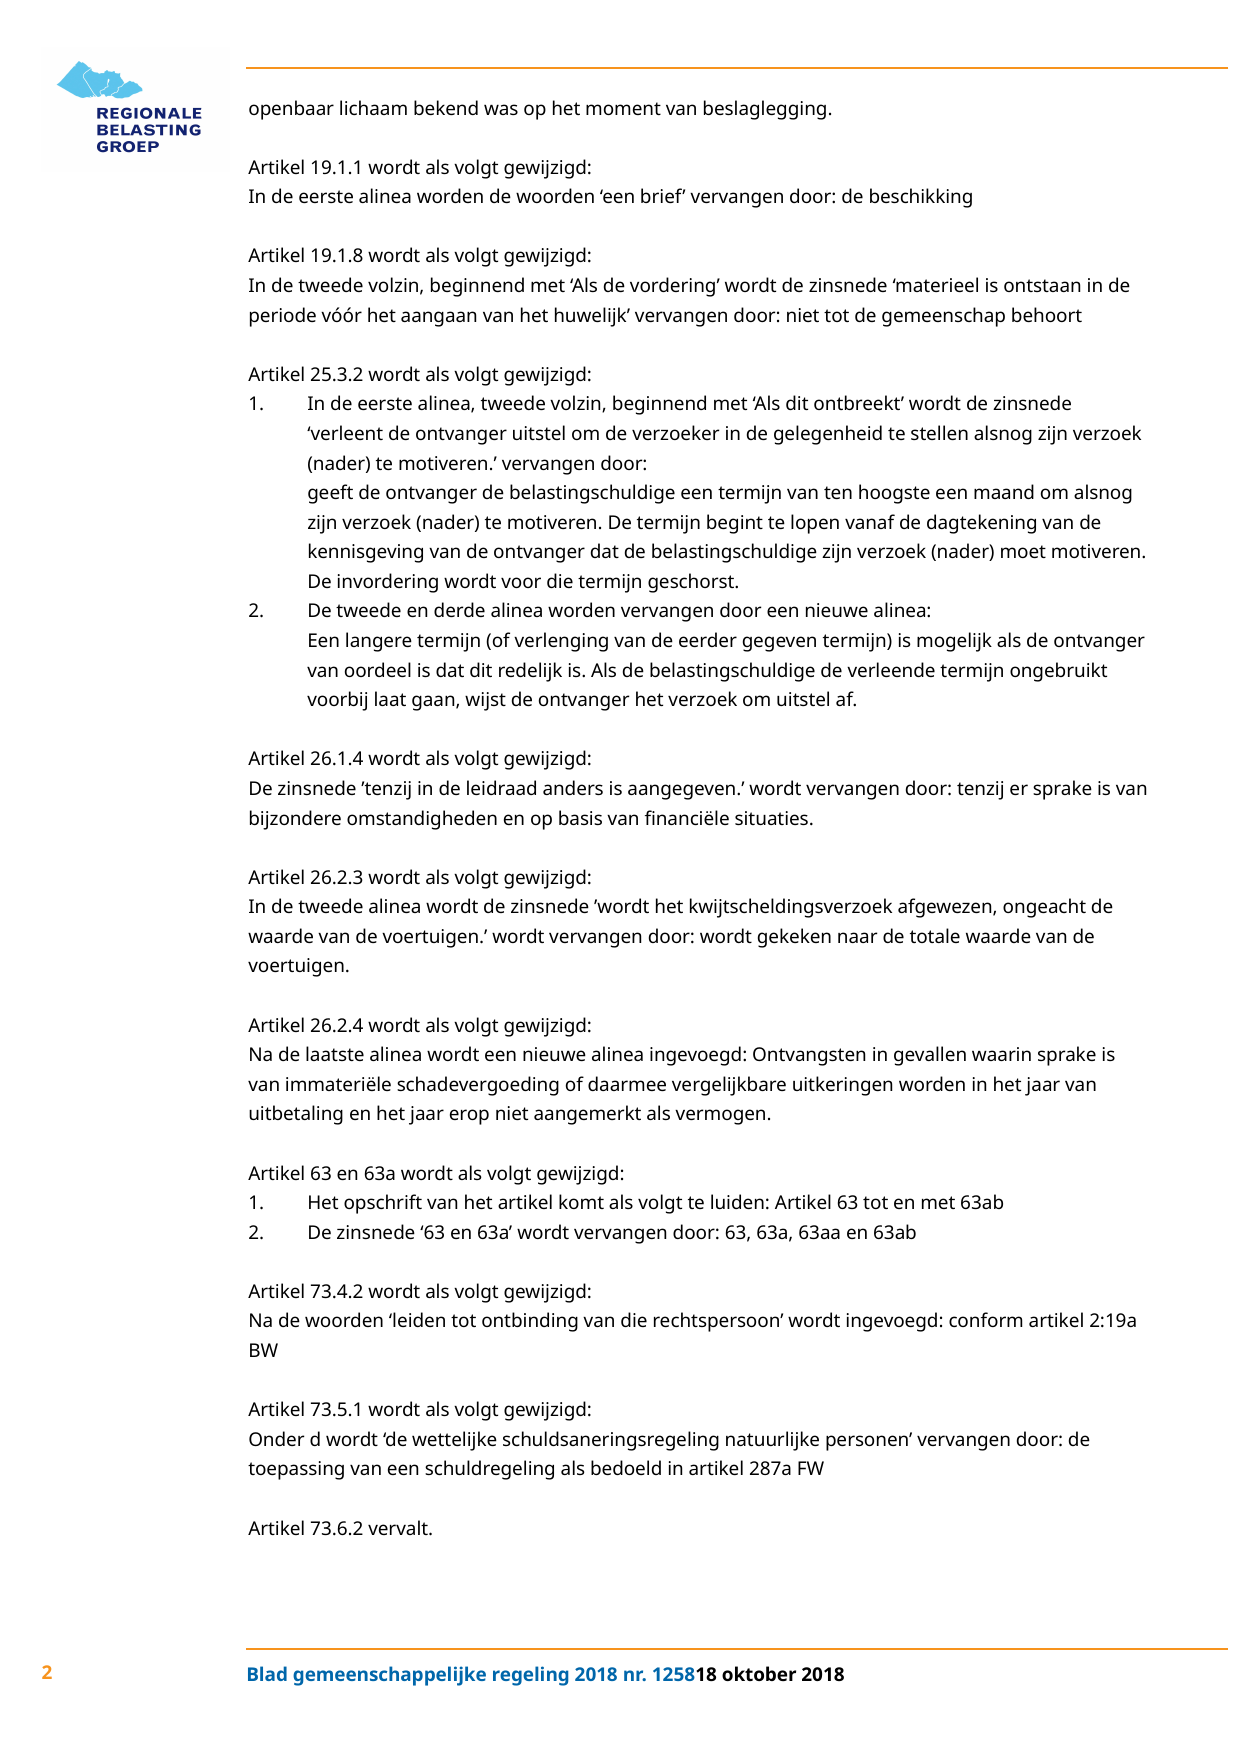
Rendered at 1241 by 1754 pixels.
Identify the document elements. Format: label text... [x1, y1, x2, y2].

text In de eerste alinea worden de woorden ‘een brief’ vervangen door: de beschikking [248, 183, 1152, 209]
text Na de woorden ‘leiden tot ontbinding van die rechtspersoon’ wordt ingevoegd: conform artikel 2:19a BW [248, 1308, 1152, 1363]
text In de tweede volzin, beginnend met ‘Als de vordering’ wordt de zinsnede ‘materieel is ontstaan in de periode vóór het aangaan van het huwelijk’ vervangen door: niet tot de gemeenschap behoort [248, 272, 1152, 328]
text In de tweede alinea wordt de zinsnede ’wordt het kwijtscheldingsverzoek afgewezen, ongeacht de waarde van de voertuigen.’ wordt vervangen door: wordt gekeken naar de totale waarde van de voertuigen. [248, 893, 1152, 978]
text Artikel 73.5.1 wordt als volgt gewijzigd: [248, 1396, 1152, 1422]
text Artikel 73.4.2 wordt als volgt gewijzigd: [248, 1278, 1152, 1304]
list Een langere termijn (of verlenging van de eerder gegeven termijn) is mogelijk als de ontvanger van oordeel is dat dit redelijk is. Als de belastingschuldige de verleende termijn ongebruikt voorbij laat gaan, wijst de ontvanger het verzoek om uitstel af. [248, 627, 1152, 712]
text Artikel 63 en 63a wordt als volgt gewijzigd: [248, 1160, 1152, 1186]
text Artikel 73.6.2 vervalt. [248, 1515, 1152, 1541]
text openbaar lichaam bekend was op het moment van beslaglegging. [248, 95, 1152, 121]
text Artikel 25.3.2 wordt als volgt gewijzigd: [248, 361, 1152, 387]
text Artikel 26.2.3 wordt als volgt gewijzigd: [248, 864, 1152, 890]
list Het opschrift van het artikel komt als volgt te luiden: Artikel 63 tot en met 63ab [248, 1189, 1152, 1215]
text Artikel 26.1.4 wordt als volgt gewijzigd: [248, 746, 1152, 771]
list In de eerste alinea, tweede volzin, beginnend met ‘Als dit ontbreekt’ wordt de zinsnede ‘verleent de ontvanger uitstel om de verzoeker in de gelegenheid te stellen alsnog zijn verzoek (nader) te motiveren.’ vervangen door: [248, 391, 1152, 476]
text Artikel 19.1.8 wordt als volgt gewijzigd: [248, 243, 1152, 268]
list De tweede en derde alinea worden vervangen door een nieuwe alinea: [248, 598, 1152, 623]
list geeft de ontvanger de belastingschuldige een termijn van ten hoogste een maand om alsnog zijn verzoek (nader) te motiveren. De termijn begint te lopen vanaf de dagtekening van de kennisgeving van de ontvanger dat de belastingschuldige zijn verzoek (nader) moet motiveren. De invordering wordt voor die termijn geschorst. [248, 479, 1152, 594]
text Onder d wordt ‘de wettelijke schuldsaneringsregeling natuurlijke personen’ vervangen door: de toepassing van een schuldregeling als bedoeld in artikel 287a FW [248, 1426, 1152, 1481]
picture [41, 47, 231, 172]
text Na de laatste alinea wordt een nieuwe alinea ingevoegd: Ontvangsten in gevallen waarin sprake is van immateriële schadevergoeding of daarmee vergelijkbare uitkeringen worden in het jaar van uitbetaling en het jaar erop niet aangemerkt als vermogen. [248, 1041, 1152, 1126]
text Artikel 19.1.1 wordt als volgt gewijzigd: [248, 154, 1152, 180]
text Artikel 26.2.4 wordt als volgt gewijzigd: [248, 1012, 1152, 1038]
text De zinsnede ’tenzij in de leidraad anders is aangegeven.’ wordt vervangen door: tenzij er sprake is van bijzondere omstandigheden en op basis van financiële situaties. [248, 775, 1152, 831]
list De zinsnede ‘63 en 63a’ wordt vervangen door: 63, 63a, 63aa en 63ab [248, 1219, 1152, 1245]
